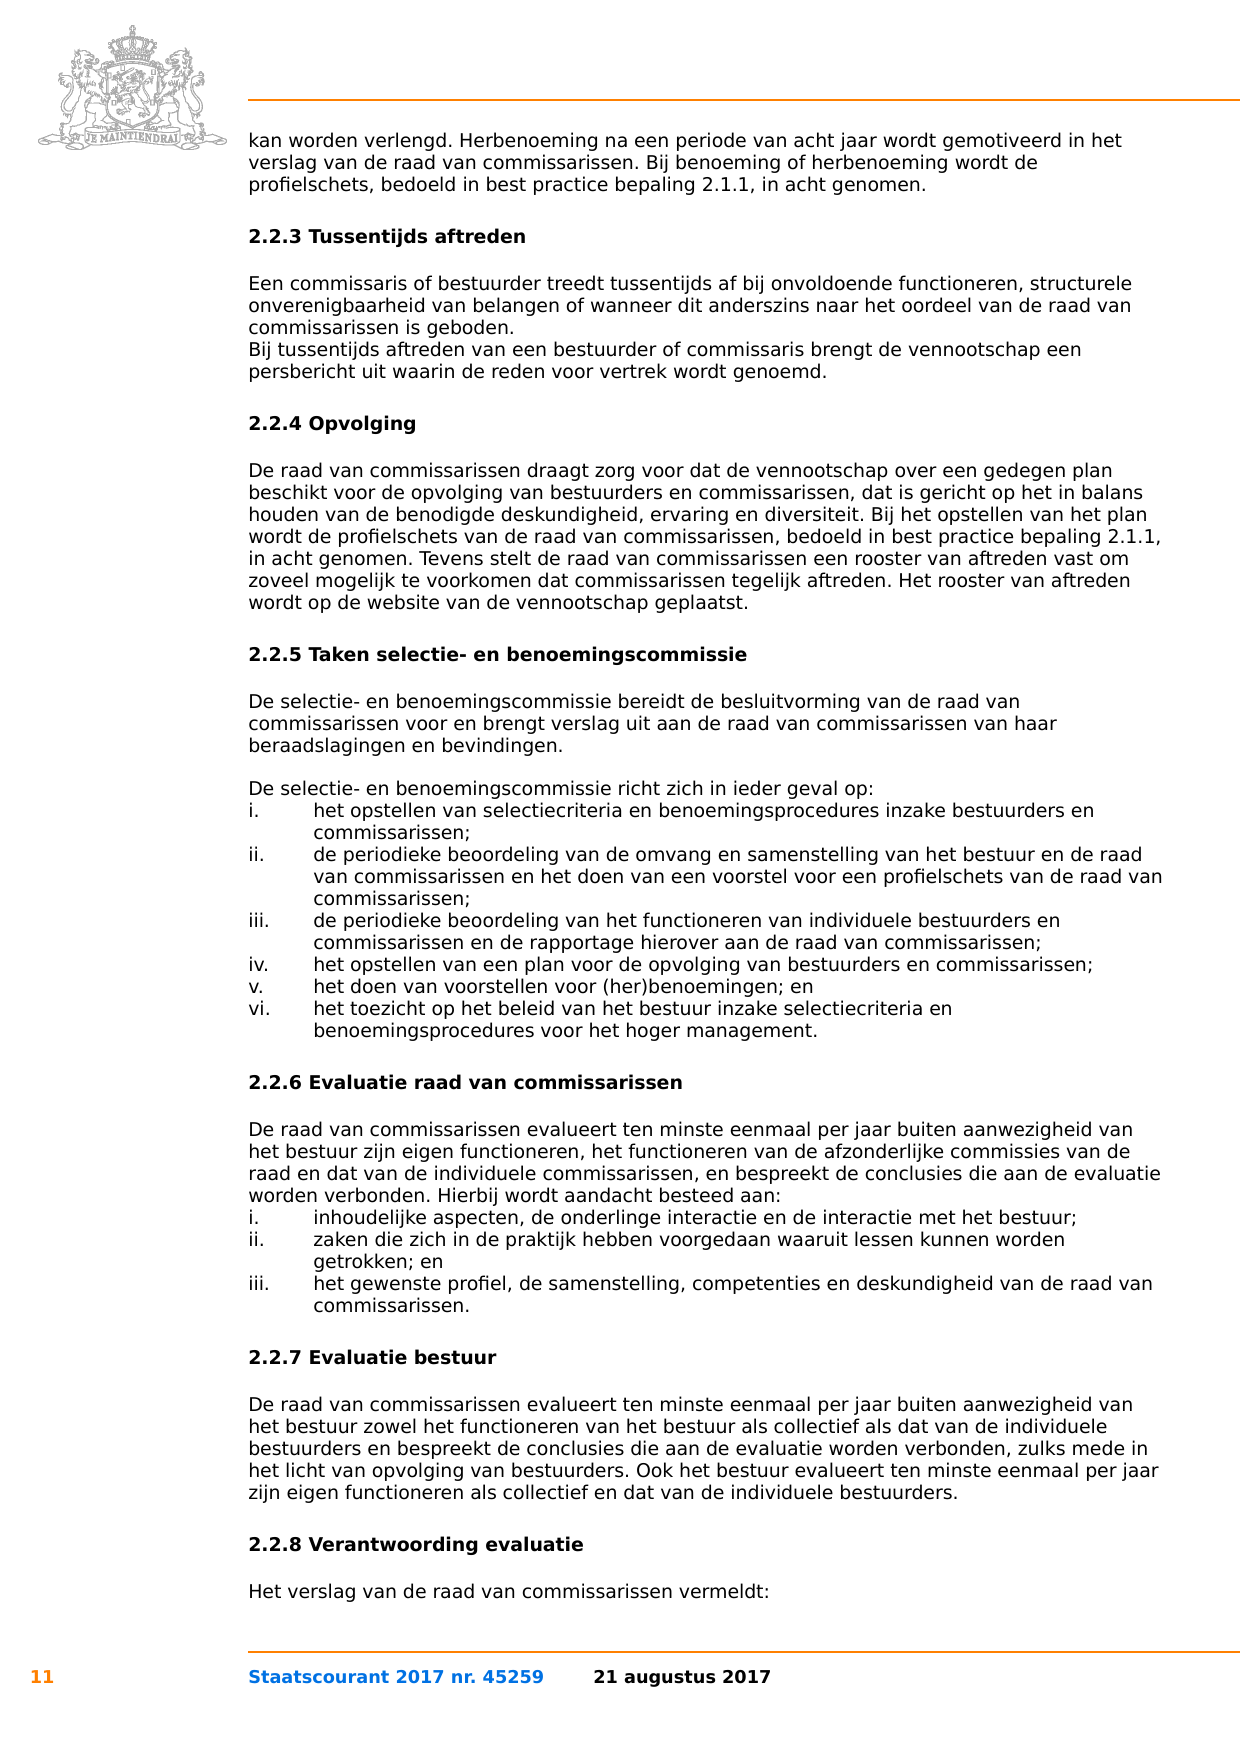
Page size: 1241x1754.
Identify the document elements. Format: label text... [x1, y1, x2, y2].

subtitle 2.2.8 Verantwoording evaluatie [248, 1534, 1163, 1556]
text iii. het gewenste profiel, de samenstelling, competenties en deskundigheid van de raad van commissarissen. [248, 1273, 1163, 1317]
subtitle 2.2.7 Evaluatie bestuur [248, 1347, 1163, 1369]
text ii. de periodieke beoordeling van de omvang en samenstelling van het bestuur en de raad van commissarissen en het doen van een voorstel voor een profielschets van de raad van commissarissen; [248, 844, 1163, 910]
text De selectie- en benoemingscommissie richt zich in ieder geval op: [248, 778, 1163, 800]
text iv. het opstellen van een plan voor de opvolging van bestuurders en commissarissen; [248, 954, 1163, 976]
text Een commissaris of bestuurder treedt tussentijds af bij onvoldoende functioneren, structurele onverenigbaarheid van belangen of wanneer dit anderszins naar het oordeel van de raad van commissarissen is geboden. [248, 273, 1163, 339]
text De raad van commissarissen evalueert ten minste eenmaal per jaar buiten aanwezigheid van het bestuur zowel het functioneren van het bestuur als collectief als dat van de individuele bestuurders en bespreekt de conclusies die aan de evaluatie worden verbonden, zulks mede in het licht van opvolging van bestuurders. Ook het bestuur evalueert ten minste eenmaal per jaar zijn eigen functioneren als collectief en dat van de individuele bestuurders. [248, 1394, 1163, 1504]
text kan worden verlengd. Herbenoeming na een periode van acht jaar wordt gemotiveerd in het verslag van de raad van commissarissen. Bij benoeming of herbenoeming wordt de profielschets, bedoeld in best practice bepaling 2.1.1, in acht genomen. [248, 130, 1163, 196]
text Bij tussentijds aftreden van een bestuurder of commissaris brengt de vennootschap een persbericht uit waarin de reden voor vertrek wordt genoemd. [248, 339, 1163, 383]
text i. het opstellen van selectiecriteria en benoemingsprocedures inzake bestuurders en commissarissen; [248, 800, 1163, 844]
text iii. de periodieke beoordeling van het functioneren van individuele bestuurders en commissarissen en de rapportage hierover aan de raad van commissarissen; [248, 910, 1163, 954]
text i. inhoudelijke aspecten, de onderlinge interactie en de interactie met het bestuur; [248, 1207, 1163, 1229]
picture [38, 25, 227, 150]
text Het verslag van de raad van commissarissen vermeldt: [248, 1581, 1163, 1603]
text De raad van commissarissen draagt zorg voor dat de vennootschap over een gedegen plan beschikt voor de opvolging van bestuurders en commissarissen, dat is gericht op het in balans houden van de benodigde deskundigheid, ervaring en diversiteit. Bij het opstellen van het plan wordt de profielschets van de raad van commissarissen, bedoeld in best practice bepaling 2.1.1, in acht genomen. Tevens stelt de raad van commissarissen een rooster van aftreden vast om zoveel mogelijk te voorkomen dat commissarissen tegelijk aftreden. Het rooster van aftreden wordt op de website van de vennootschap geplaatst. [248, 460, 1163, 613]
subtitle 2.2.4 Opvolging [248, 413, 1163, 435]
text vi. het toezicht op het beleid van het bestuur inzake selectiecriteria en benoemingsprocedures voor het hoger management. [248, 998, 1163, 1042]
subtitle 2.2.5 Taken selectie- en benoemingscommissie [248, 643, 1163, 666]
subtitle 2.2.3 Tussentijds aftreden [248, 226, 1163, 248]
text De raad van commissarissen evalueert ten minste eenmaal per jaar buiten aanwezigheid van het bestuur zijn eigen functioneren, het functioneren van de afzonderlijke commissies van de raad en dat van de individuele commissarissen, en bespreekt de conclusies die aan de evaluatie worden verbonden. Hierbij wordt aandacht besteed aan: [248, 1119, 1163, 1207]
subtitle 2.2.6 Evaluatie raad van commissarissen [248, 1072, 1163, 1094]
text ii. zaken die zich in de praktijk hebben voorgedaan waaruit lessen kunnen worden getrokken; en [248, 1229, 1163, 1273]
text v. het doen van voorstellen voor (her)benoemingen; en [248, 976, 1163, 998]
text De selectie- en benoemingscommissie bereidt de besluitvorming van de raad van commissarissen voor en brengt verslag uit aan de raad van commissarissen van haar beraadslagingen en bevindingen. [248, 691, 1163, 756]
